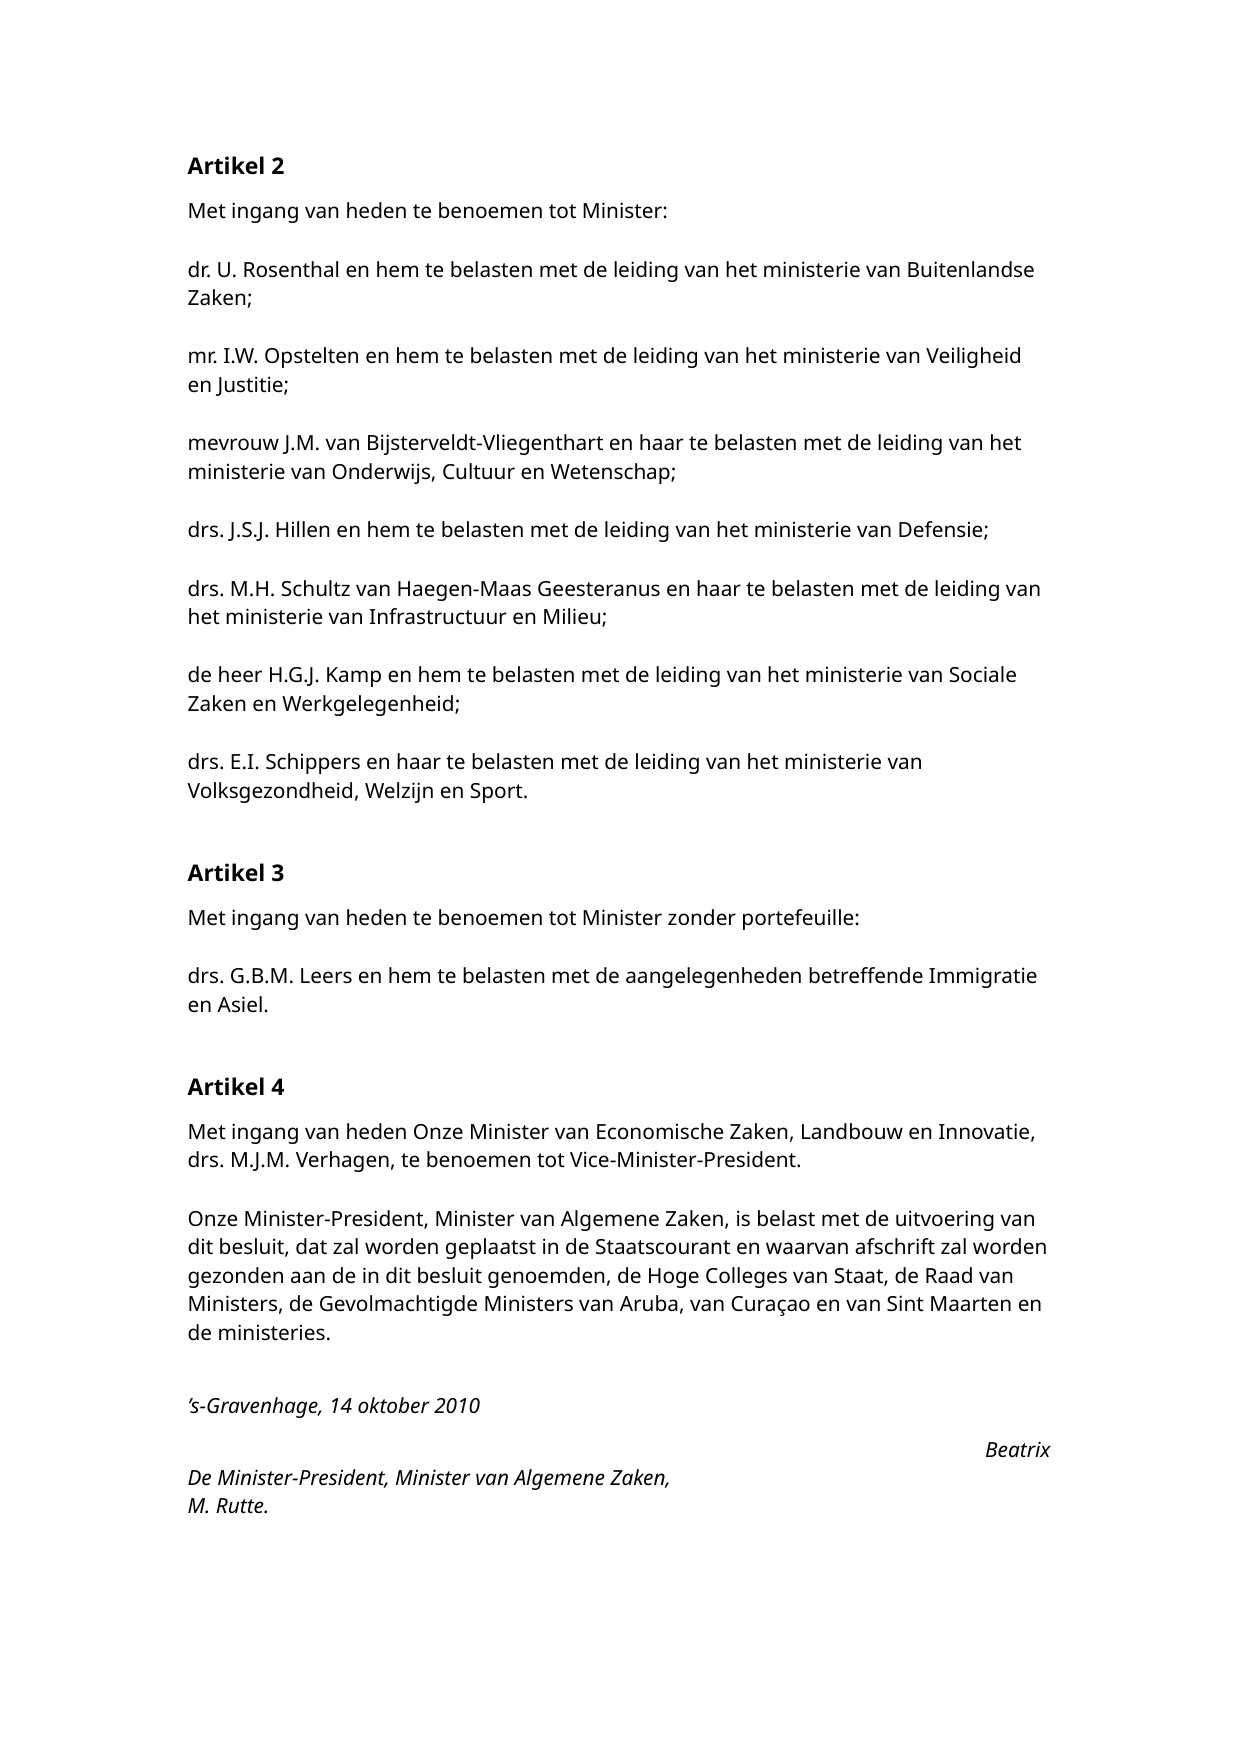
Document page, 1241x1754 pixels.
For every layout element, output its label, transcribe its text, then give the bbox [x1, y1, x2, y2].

text Met ingang van heden te benoemen tot Minister: [187, 196, 1053, 225]
text Met ingang van heden te benoemen tot Minister zonder portefeuille: [187, 903, 1053, 932]
text Onze Minister-President, Minister van Algemene Zaken, is belast met de uitvoering van dit besluit, dat zal worden geplaatst in de Staatscourant en waarvan afschrift zal worden gezonden aan de in dit besluit genoemden, de Hoge Colleges van Staat, de Raad van Ministers, de Gevolmachtigde Ministers van Aruba, van Curaçao en van Sint Maarten en de ministeries. [187, 1204, 1053, 1346]
subtitle Artikel 2 [187, 150, 1053, 181]
text drs. G.B.M. Leers en hem te belasten met de aangelegenheden betreffende Immigratie en Asiel. [187, 962, 1053, 1018]
subtitle Artikel 3 [187, 857, 1053, 888]
text mr. I.W. Opstelten en hem te belasten met de leiding van het ministerie van Veiligheid en Justitie; [187, 342, 1053, 398]
text ’s-Gravenhage, 14 oktober 2010 [187, 1391, 1053, 1420]
text drs. M.H. Schultz van Haegen-Maas Geesteranus en haar te belasten met de leiding van het ministerie van Infrastructuur en Milieu; [187, 574, 1053, 631]
text dr. U. Rosenthal en hem te belasten met de leiding van het ministerie van Buitenlandse Zaken; [187, 255, 1053, 312]
text drs. J.S.J. Hillen en hem te belasten met de leiding van het ministerie van Defensie; [187, 515, 1053, 544]
text Beatrix [187, 1435, 1053, 1463]
text drs. E.I. Schippers en haar te belasten met de leiding van het ministerie van Volksgezondheid, Welzijn en Sport. [187, 747, 1053, 804]
text mevrouw J.M. van Bijsterveldt-Vliegenthart en haar te belasten met de leiding van het ministerie van Onderwijs, Cultuur en Wetenschap; [187, 428, 1053, 485]
text de heer H.G.J. Kamp en hem te belasten met de leiding van het ministerie van Sociale Zaken en Werkgelegenheid; [187, 661, 1053, 717]
text M. Rutte. [187, 1492, 1053, 1520]
text De Minister-President, Minister van Algemene Zaken, [187, 1463, 1053, 1492]
text Met ingang van heden Onze Minister van Economische Zaken, Landbouw en Innovatie, drs. M.J.M. Verhagen, te benoemen tot Vice-Minister-President. [187, 1117, 1053, 1174]
subtitle Artikel 4 [187, 1071, 1053, 1102]
